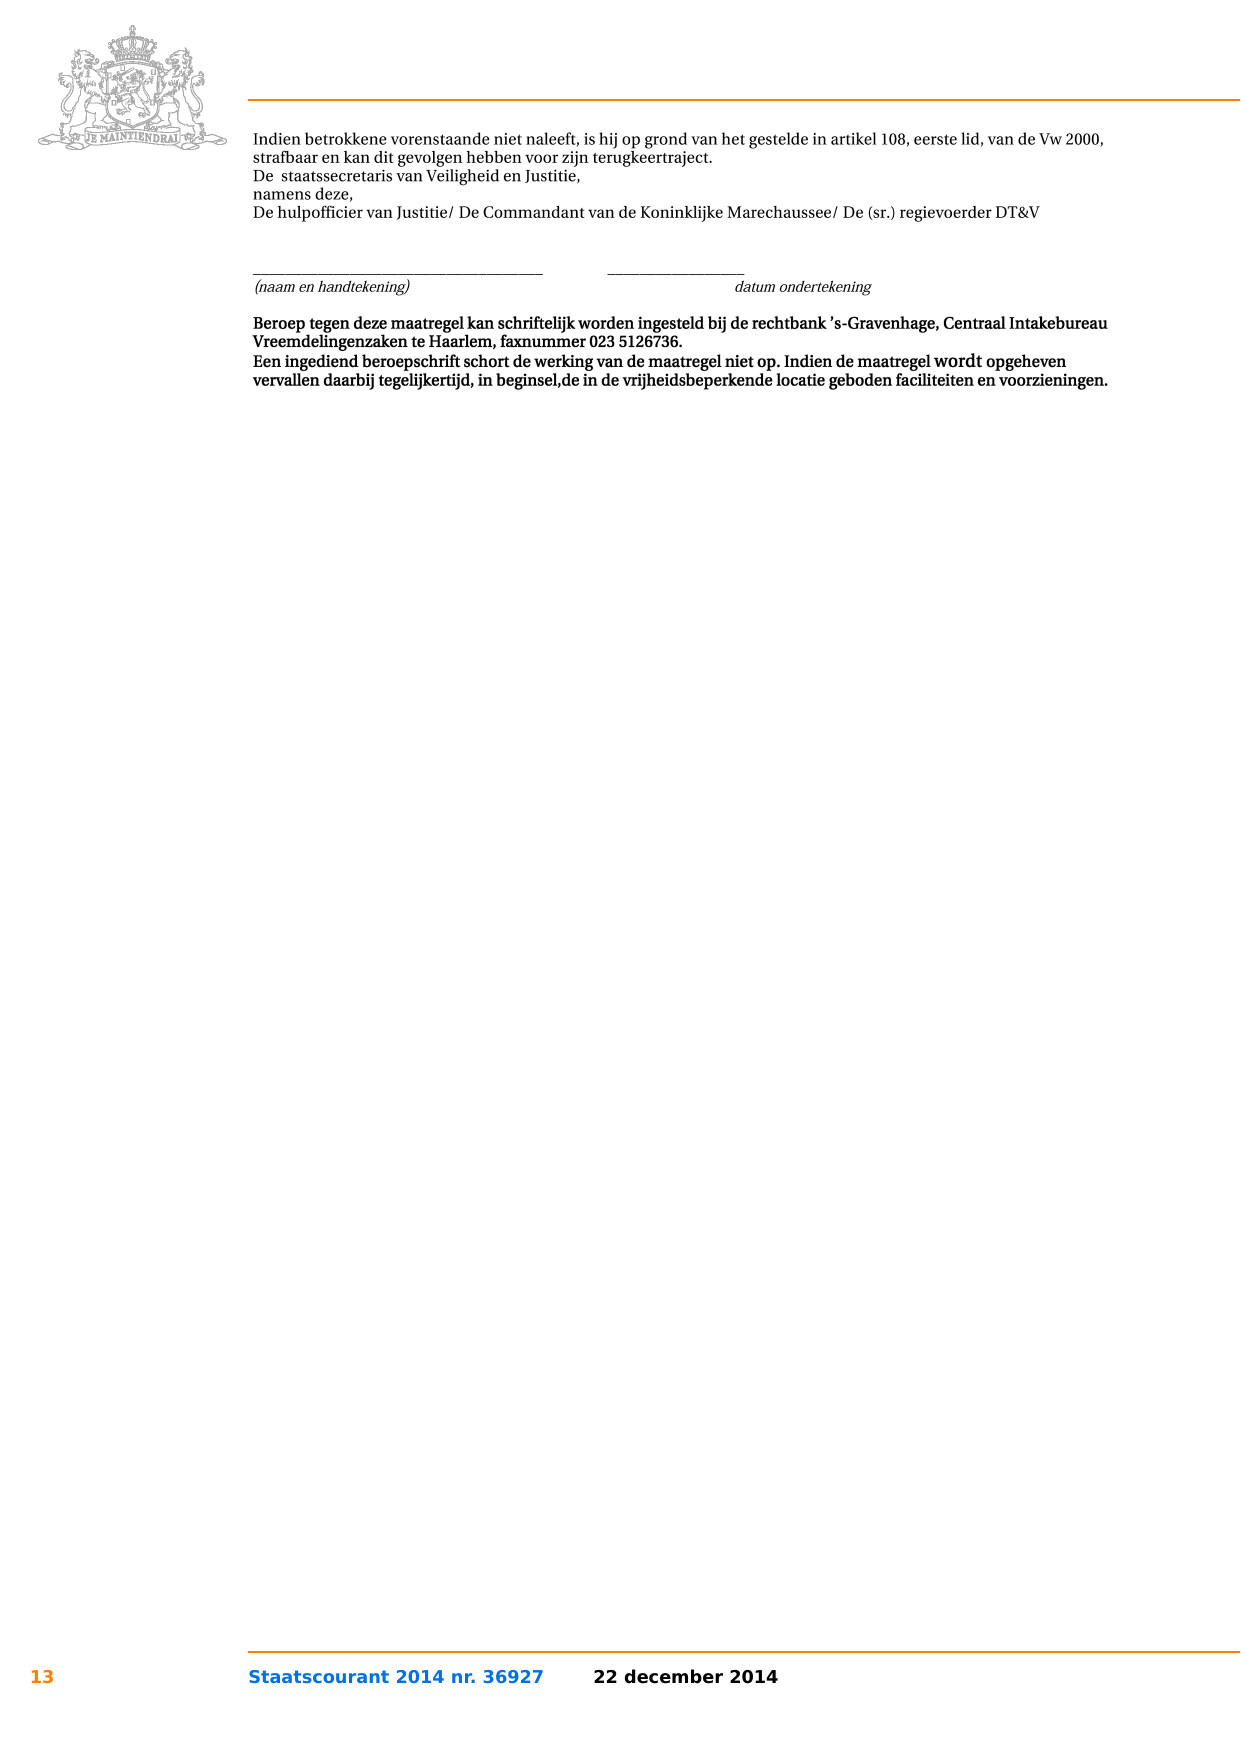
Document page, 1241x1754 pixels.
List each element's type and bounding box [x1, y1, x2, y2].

picture [248, 130, 1134, 567]
picture [38, 25, 227, 150]
